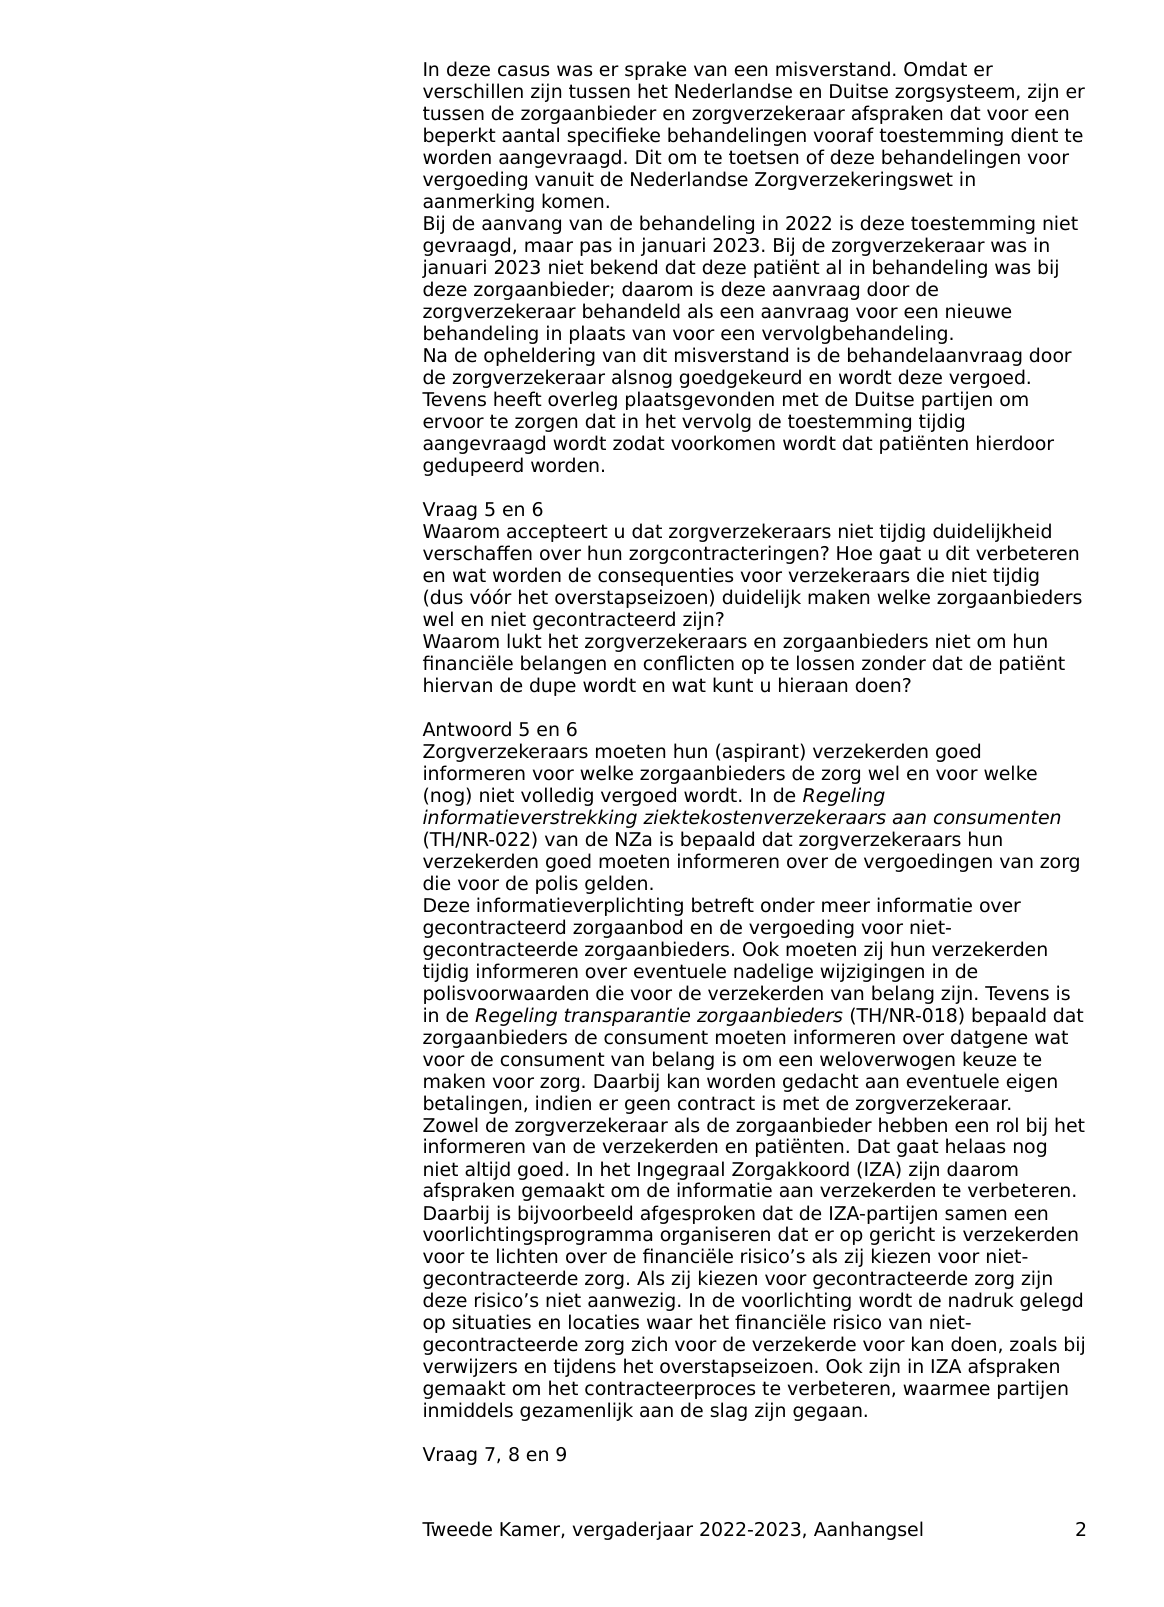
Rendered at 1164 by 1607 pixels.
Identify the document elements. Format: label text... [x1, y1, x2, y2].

text Vraag 5 en 6 [422, 499, 1087, 521]
text Zorgverzekeraars moeten hun (aspirant) verzekerden goed informeren voor welke zorgaanbieders de zorg wel en voor welke (nog) niet volledig vergoed wordt. In de Regeling informatieverstrekking ziektekostenverzekeraars aan consumenten (TH/NR-022) van de NZa is bepaald dat zorgverzekeraars hun verzekerden goed moeten informeren over de vergoedingen van zorg die voor de polis gelden. [422, 741, 1087, 895]
text Waarom accepteert u dat zorgverzekeraars niet tijdig duidelijkheid verschaffen over hun zorgcontracteringen? Hoe gaat u dit verbeteren en wat worden de consequenties voor verzekeraars die niet tijdig (dus vóór het overstapseizoen) duidelijk maken welke zorgaanbieders wel en niet gecontracteerd zijn? [422, 521, 1087, 631]
text Bij de aanvang van de behandeling in 2022 is deze toestemming niet gevraagd, maar pas in januari 2023. Bij de zorgverzekeraar was in januari 2023 niet bekend dat deze patiënt al in behandeling was bij deze zorgaanbieder; daarom is deze aanvraag door de zorgverzekeraar behandeld als een aanvraag voor een nieuwe behandeling in plaats van voor een vervolgbehandeling. [422, 213, 1087, 345]
text Deze informatieverplichting betreft onder meer informatie over gecontracteerd zorgaanbod en de vergoeding voor niet-gecontracteerde zorgaanbieders. Ook moeten zij hun verzekerden tijdig informeren over eventuele nadelige wijzigingen in de polisvoorwaarden die voor de verzekerden van belang zijn. Tevens is in de Regeling transparantie zorgaanbieders (TH/NR-018) bepaald dat zorgaanbieders de consument moeten informeren over datgene wat voor de consument van belang is om een weloverwogen keuze te maken voor zorg. Daarbij kan worden gedacht aan eventuele eigen betalingen, indien er geen contract is met de zorgverzekeraar. [422, 895, 1087, 1114]
text Vraag 7, 8 en 9 [422, 1444, 1087, 1466]
text Waarom lukt het zorgverzekeraars en zorgaanbieders niet om hun financiële belangen en conflicten op te lossen zonder dat de patiënt hiervan de dupe wordt en wat kunt u hieraan doen? [422, 631, 1087, 697]
text Zowel de zorgverzekeraar als de zorgaanbieder hebben een rol bij het informeren van de verzekerden en patiënten. Dat gaat helaas nog niet altijd goed. In het Ingegraal Zorgakkoord (IZA) zijn daarom afspraken gemaakt om de informatie aan verzekerden te verbeteren. Daarbij is bijvoorbeeld afgesproken dat de IZA-partijen samen een voorlichtingsprogramma organiseren dat er op gericht is verzekerden voor te lichten over de financiële risico’s als zij kiezen voor niet-gecontracteerde zorg. Als zij kiezen voor gecontracteerde zorg zijn deze risico’s niet aanwezig. In de voorlichting wordt de nadruk gelegd op situaties en locaties waar het financiële risico van niet-gecontracteerde zorg zich voor de verzekerde voor kan doen, zoals bij verwijzers en tijdens het overstapseizoen. Ook zijn in IZA afspraken gemaakt om het contracteerproces te verbeteren, waarmee partijen inmiddels gezamenlijk aan de slag zijn gegaan. [422, 1114, 1087, 1422]
text Na de opheldering van dit misverstand is de behandelaanvraag door de zorgverzekeraar alsnog goedgekeurd en wordt deze vergoed. Tevens heeft overleg plaatsgevonden met de Duitse partijen om ervoor te zorgen dat in het vervolg de toestemming tijdig aangevraagd wordt zodat voorkomen wordt dat patiënten hierdoor gedupeerd worden. [422, 345, 1087, 477]
text In deze casus was er sprake van een misverstand. Omdat er verschillen zijn tussen het Nederlandse en Duitse zorgsysteem, zijn er tussen de zorgaanbieder en zorgverzekeraar afspraken dat voor een beperkt aantal specifieke behandelingen vooraf toestemming dient te worden aangevraagd. Dit om te toetsen of deze behandelingen voor vergoeding vanuit de Nederlandse Zorgverzekeringswet in aanmerking komen. [422, 59, 1087, 213]
text Antwoord 5 en 6 [422, 719, 1087, 741]
